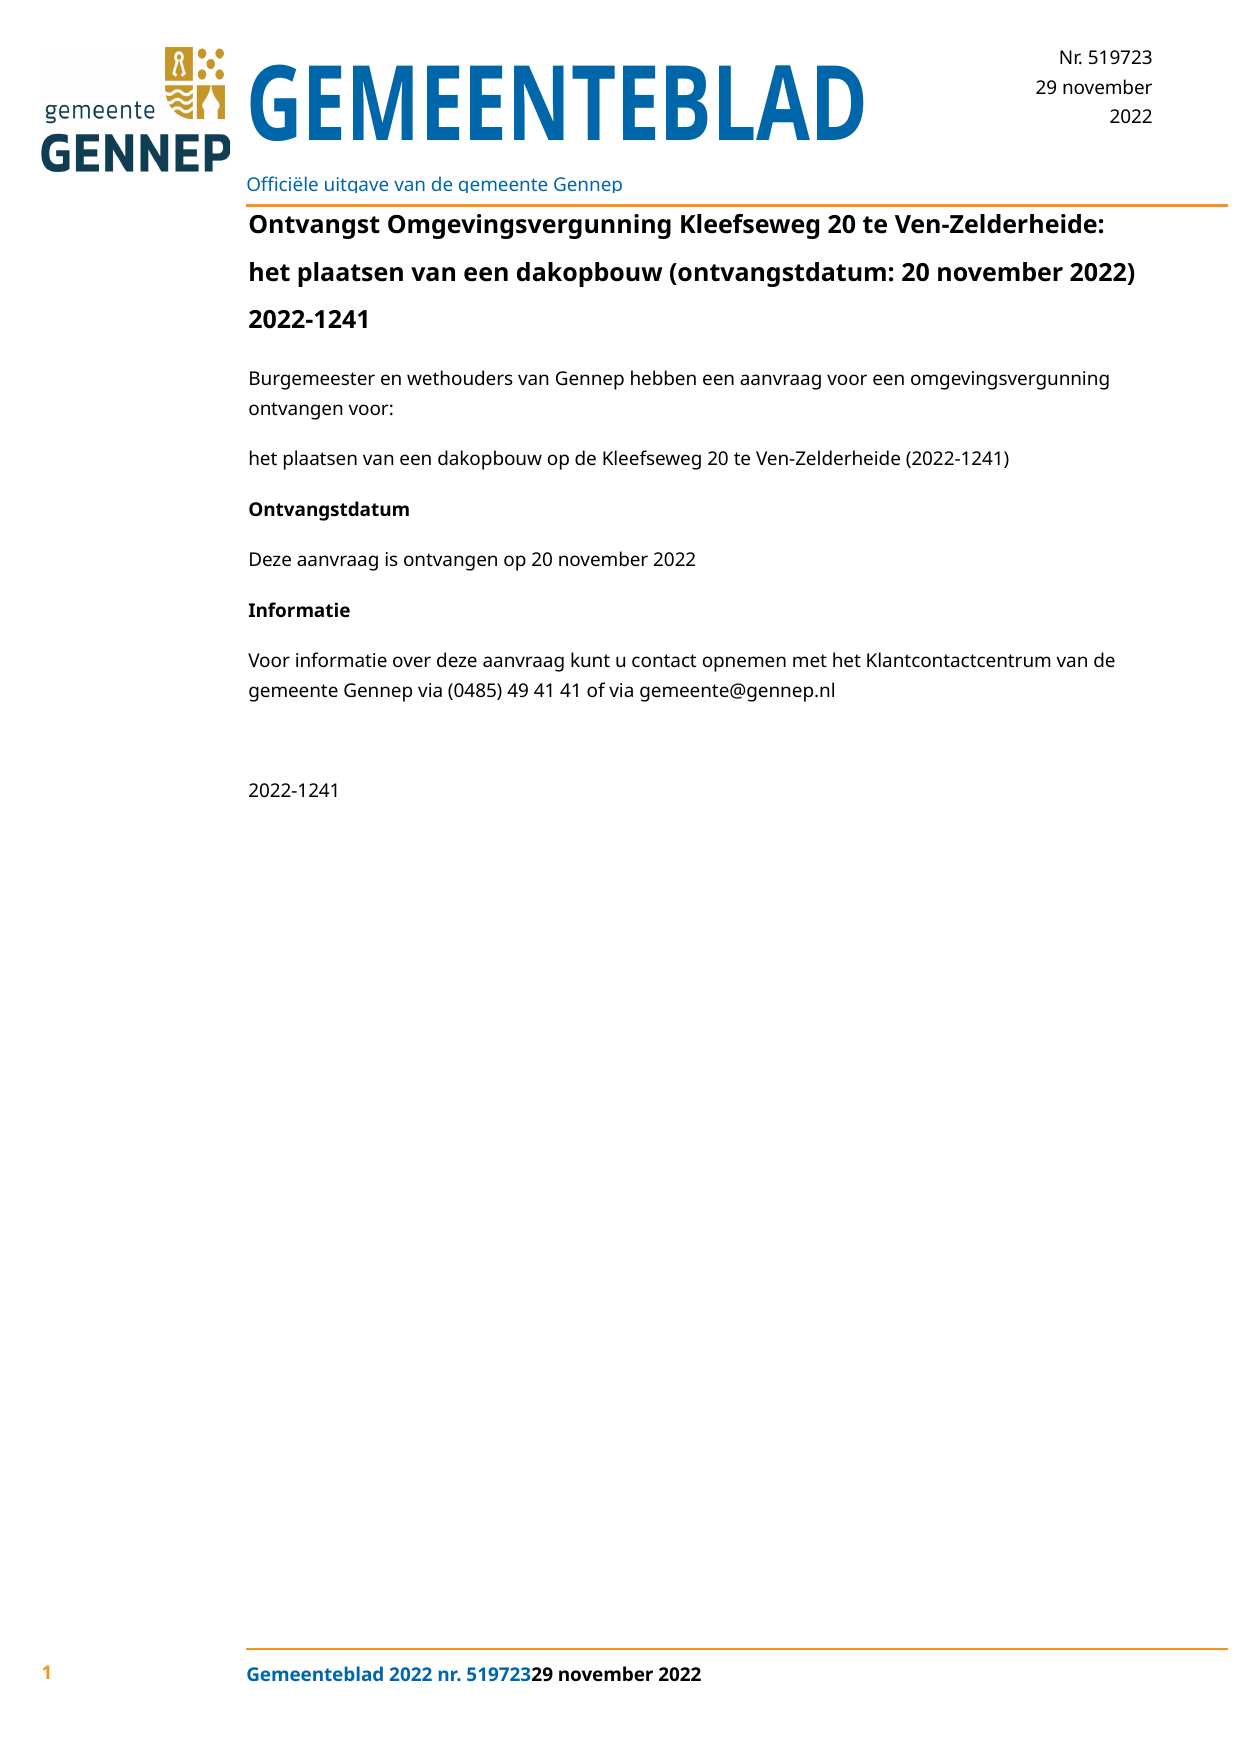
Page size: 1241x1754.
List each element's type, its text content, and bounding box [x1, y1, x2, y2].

text Ontvangstdatum [248, 496, 1152, 522]
text Voor informatie over deze aanvraag kunt u contact opnemen met het Klantcontactcentrum van de gemeente Gennep via (0485) 49 41 41 of via gemeente@gennep.nl [248, 647, 1152, 702]
text Ontvangst Omgevingsvergunning Kleefseweg 20 te Ven-Zelderheide: het plaatsen van een dakopbouw (ontvangstdatum: 20 november 2022) 2022-1241 [248, 207, 1152, 336]
text 2022-1241 [248, 778, 1152, 803]
text Burgemeester en wethouders van Gennep hebben een aanvraag voor een omgevingsvergunning ontvangen voor: [248, 366, 1152, 421]
text Deze aanvraag is ontvangen op 20 november 2022 [248, 546, 1152, 572]
picture [41, 47, 231, 172]
text Informatie [248, 597, 1152, 622]
text het plaatsen van een dakopbouw op de Kleefseweg 20 te Ven-Zelderheide (2022-1241) [248, 446, 1152, 471]
